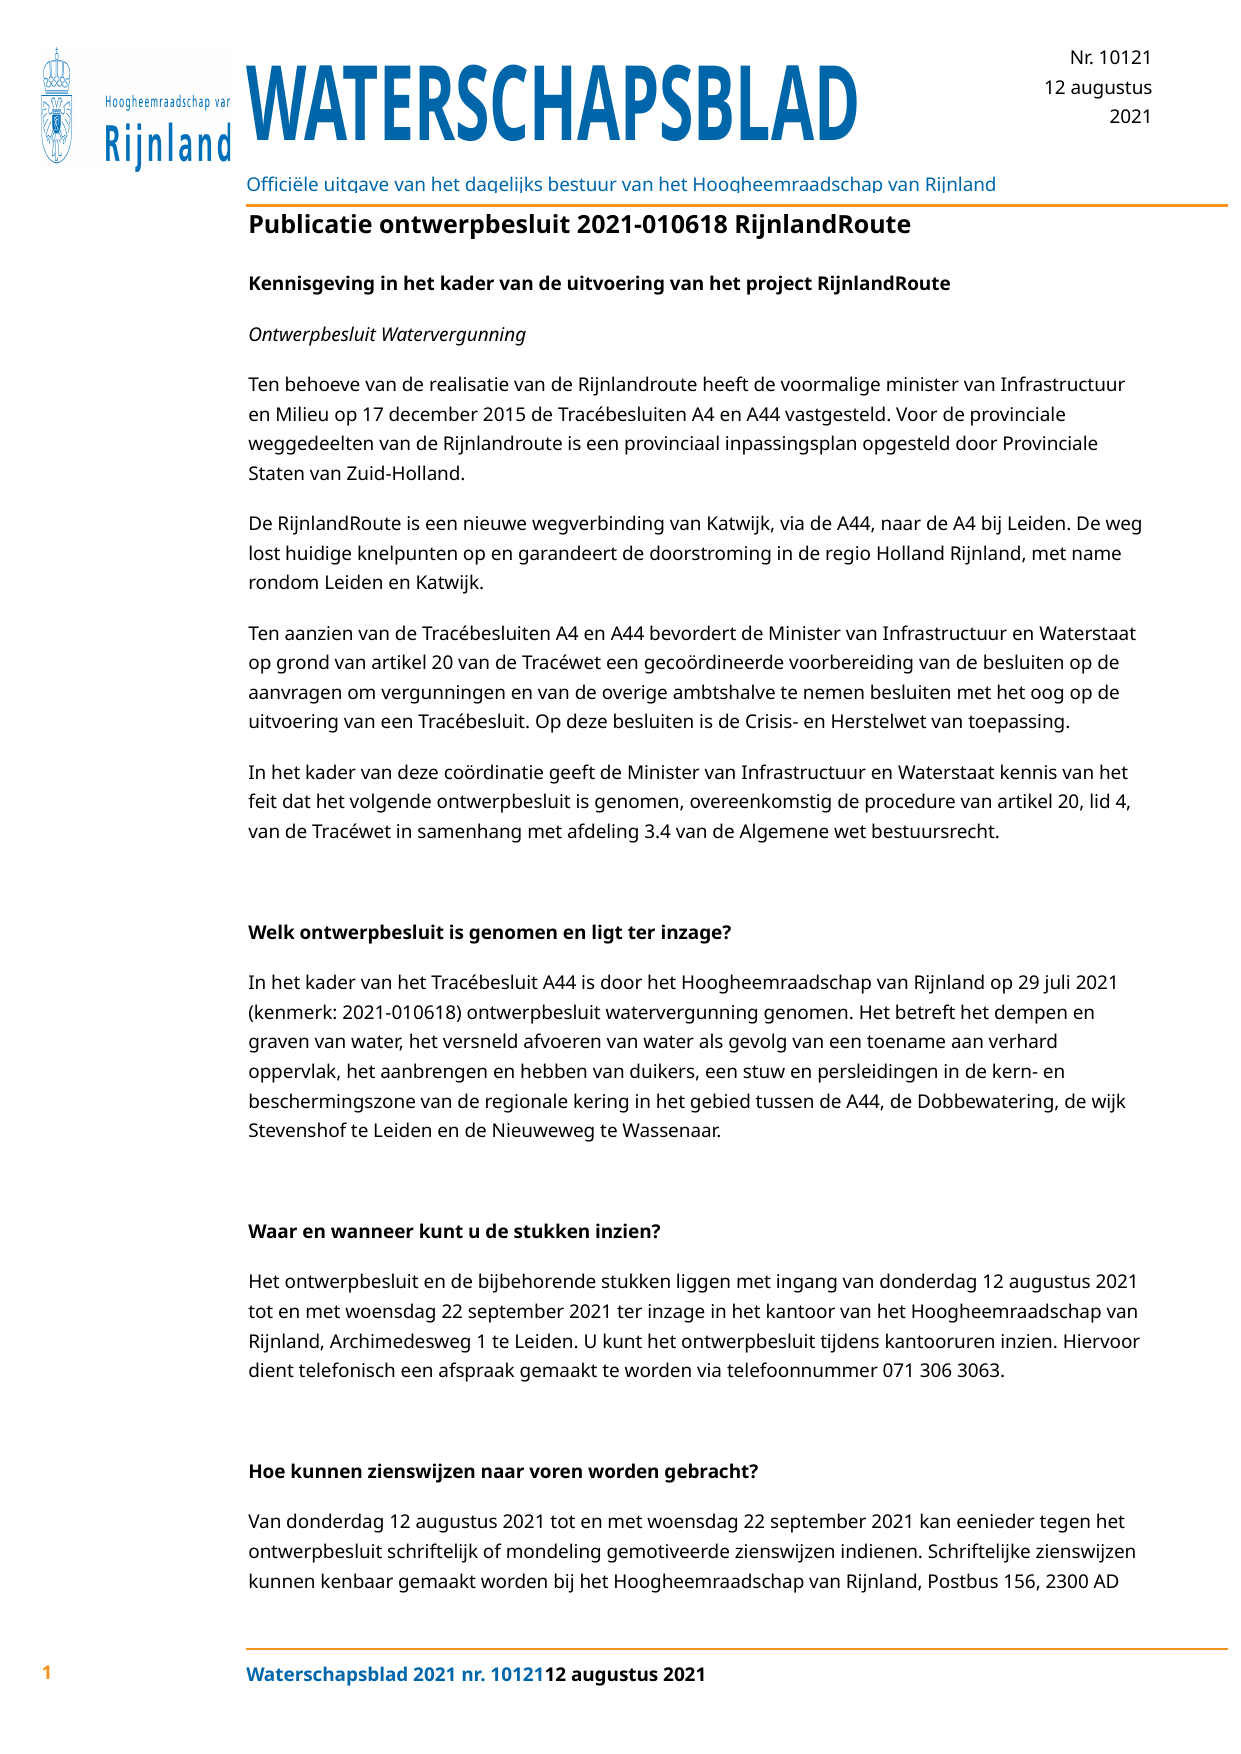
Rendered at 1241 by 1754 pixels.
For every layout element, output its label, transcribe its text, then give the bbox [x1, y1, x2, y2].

text In het kader van deze coördinatie geeft de Minister van Infrastructuur en Waterstaat kennis van het feit dat het volgende ontwerpbesluit is genomen, overeenkomstig de procedure van artikel 20, lid 4, van de Tracéwet in samenhang met afdeling 3.4 van de Algemene wet bestuursrecht. [248, 759, 1152, 844]
text In het kader van het Tracébesluit A44 is door het Hoogheemraadschap van Rijnland op 29 juli 2021 (kenmerk: 2021-010618) ontwerpbesluit watervergunning genomen. Het betreft het dempen en graven van water, het versneld afvoeren van water als gevolg van een toename aan verhard oppervlak, het aanbrengen en hebben van duikers, een stuw en persleidingen in de kern- en beschermingszone van de regionale kering in het gebied tussen de A44, de Dobbewatering, de wijk Stevenshof te Leiden en de Nieuweweg te Wassenaar. [248, 969, 1152, 1143]
text Welk ontwerpbesluit is genomen en ligt ter inzage? [248, 919, 1152, 945]
text Waar en wanneer kunt u de stukken inzien? [248, 1218, 1152, 1244]
text Hoe kunnen zienswijzen naar voren worden gebracht? [248, 1458, 1152, 1484]
text Het ontwerpbesluit en de bijbehorende stukken liggen met ingang van donderdag 12 augustus 2021 tot en met woensdag 22 september 2021 ter inzage in het kantoor van het Hoogheemraadschap van Rijnland, Archimedesweg 1 te Leiden. U kunt het ontwerpbesluit tijdens kantooruren inzien. Hiervoor dient telefonisch een afspraak gemaakt te worden via telefoonnummer 071 306 3063. [248, 1269, 1152, 1383]
text Ontwerpbesluit Watervergunning [248, 321, 1152, 346]
text Ten behoeve van de realisatie van de Rijnlandroute heeft de voormalige minister van Infrastructuur en Milieu op 17 december 2015 de Tracébesluiten A4 en A44 vastgesteld. Voor de provinciale weggedeelten van de Rijnlandroute is een provinciaal inpassingsplan opgesteld door Provinciale Staten van Zuid-Holland. [248, 371, 1152, 486]
text De RijnlandRoute is een nieuwe wegverbinding van Katwijk, via de A44, naar de A4 bij Leiden. De weg lost huidige knelpunten op en garandeert de doorstroming in de regio Holland Rijnland, met name rondom Leiden en Katwijk. [248, 510, 1152, 595]
text Publicatie ontwerpbesluit 2021-010618 RijnlandRoute [248, 207, 1152, 241]
picture [41, 47, 231, 172]
text Ten aanzien van de Tracébesluiten A4 en A44 bevordert de Minister van Infrastructuur en Waterstaat op grond van artikel 20 van de Tracéwet een gecoördineerde voorbereiding van de besluiten op de aanvragen om vergunningen en van de overige ambtshalve te nemen besluiten met het oog op de uitvoering van een Tracébesluit. Op deze besluiten is de Crisis- en Herstelwet van toepassing. [248, 620, 1152, 734]
text Kennisgeving in het kader van de uitvoering van het project RijnlandRoute [248, 270, 1152, 296]
text Van donderdag 12 augustus 2021 tot en met woensdag 22 september 2021 kan eenieder tegen het ontwerpbesluit schriftelijk of mondeling gemotiveerde zienswijzen indienen. Schriftelijke zienswijzen kunnen kenbaar gemaakt worden bij het Hoogheemraadschap van Rijnland, Postbus 156, 2300 AD [248, 1509, 1152, 1593]
